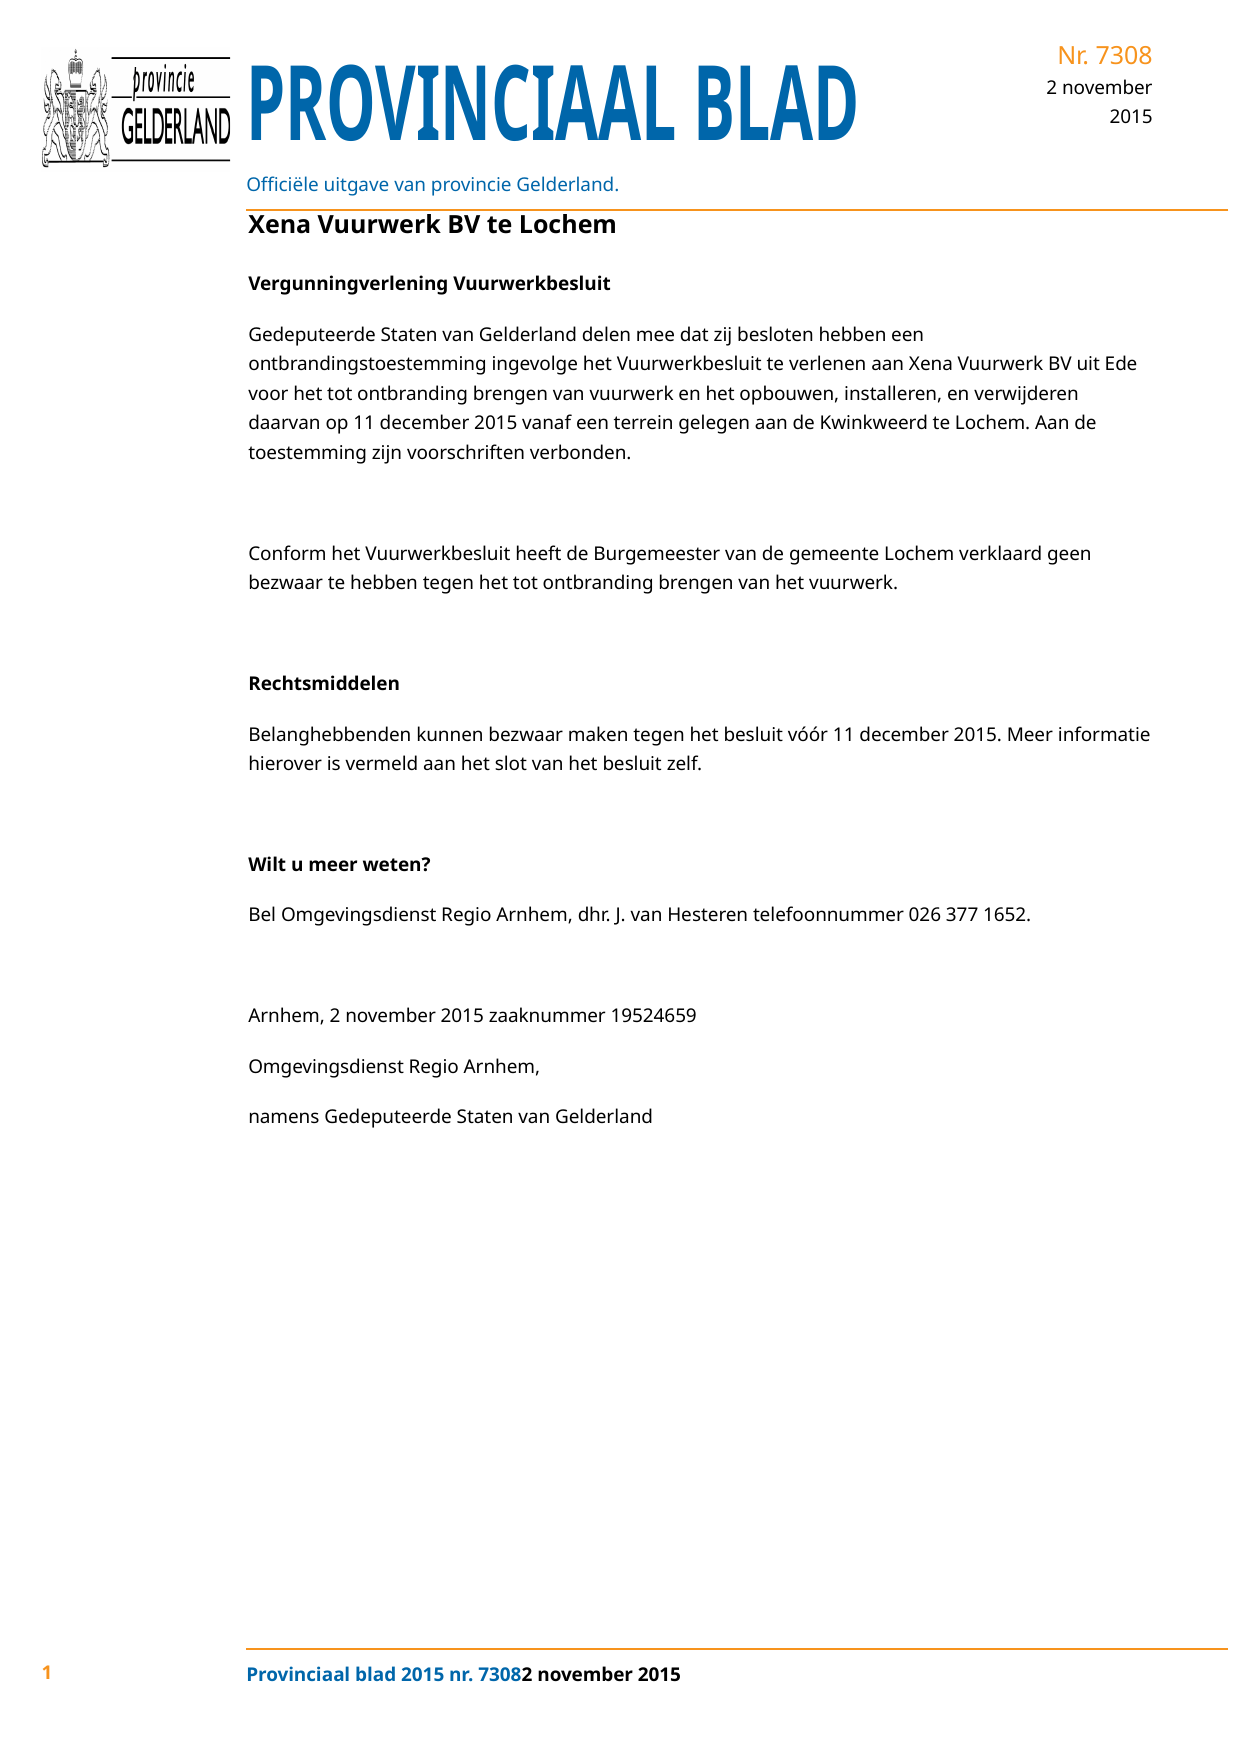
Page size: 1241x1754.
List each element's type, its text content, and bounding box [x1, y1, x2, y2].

text Belanghebbenden kunnen bezwaar maken tegen het besluit vóór 11 december 2015. Meer informatie hierover is vermeld aan het slot van het besluit zelf. [248, 721, 1152, 776]
text Rechtsmiddelen [248, 670, 1152, 696]
text Conform het Vuurwerkbesluit heeft de Burgemeester van de gemeente Lochem verklaard geen bezwaar te hebben tegen het tot ontbranding brengen van het vuurwerk. [248, 540, 1152, 595]
text Bel Omgevingsdienst Regio Arnhem, dhr. J. van Hesteren telefoonnummer 026 377 1652. [248, 902, 1152, 927]
text Xena Vuurwerk BV te Lochem [248, 211, 1152, 241]
text namens Gedeputeerde Staten van Gelderland [248, 1103, 1152, 1129]
text Arnhem, 2 november 2015 zaaknummer 19524659 [248, 1002, 1152, 1028]
picture [41, 47, 231, 172]
text Vergunningverlening Vuurwerkbesluit [248, 270, 1152, 296]
text Wilt u meer weten? [248, 851, 1152, 877]
text Omgevingsdienst Regio Arnhem, [248, 1053, 1152, 1078]
text Gedeputeerde Staten van Gelderland delen mee dat zij besloten hebben een ontbrandingstoestemming ingevolge het Vuurwerkbesluit te verlenen aan Xena Vuurwerk BV uit Ede voor het tot ontbranding brengen van vuurwerk en het opbouwen, installeren, en verwijderen daarvan op 11 december 2015 vanaf een terrein gelegen aan de Kwinkweerd te Lochem. Aan de toestemming zijn voorschriften verbonden. [248, 321, 1152, 465]
